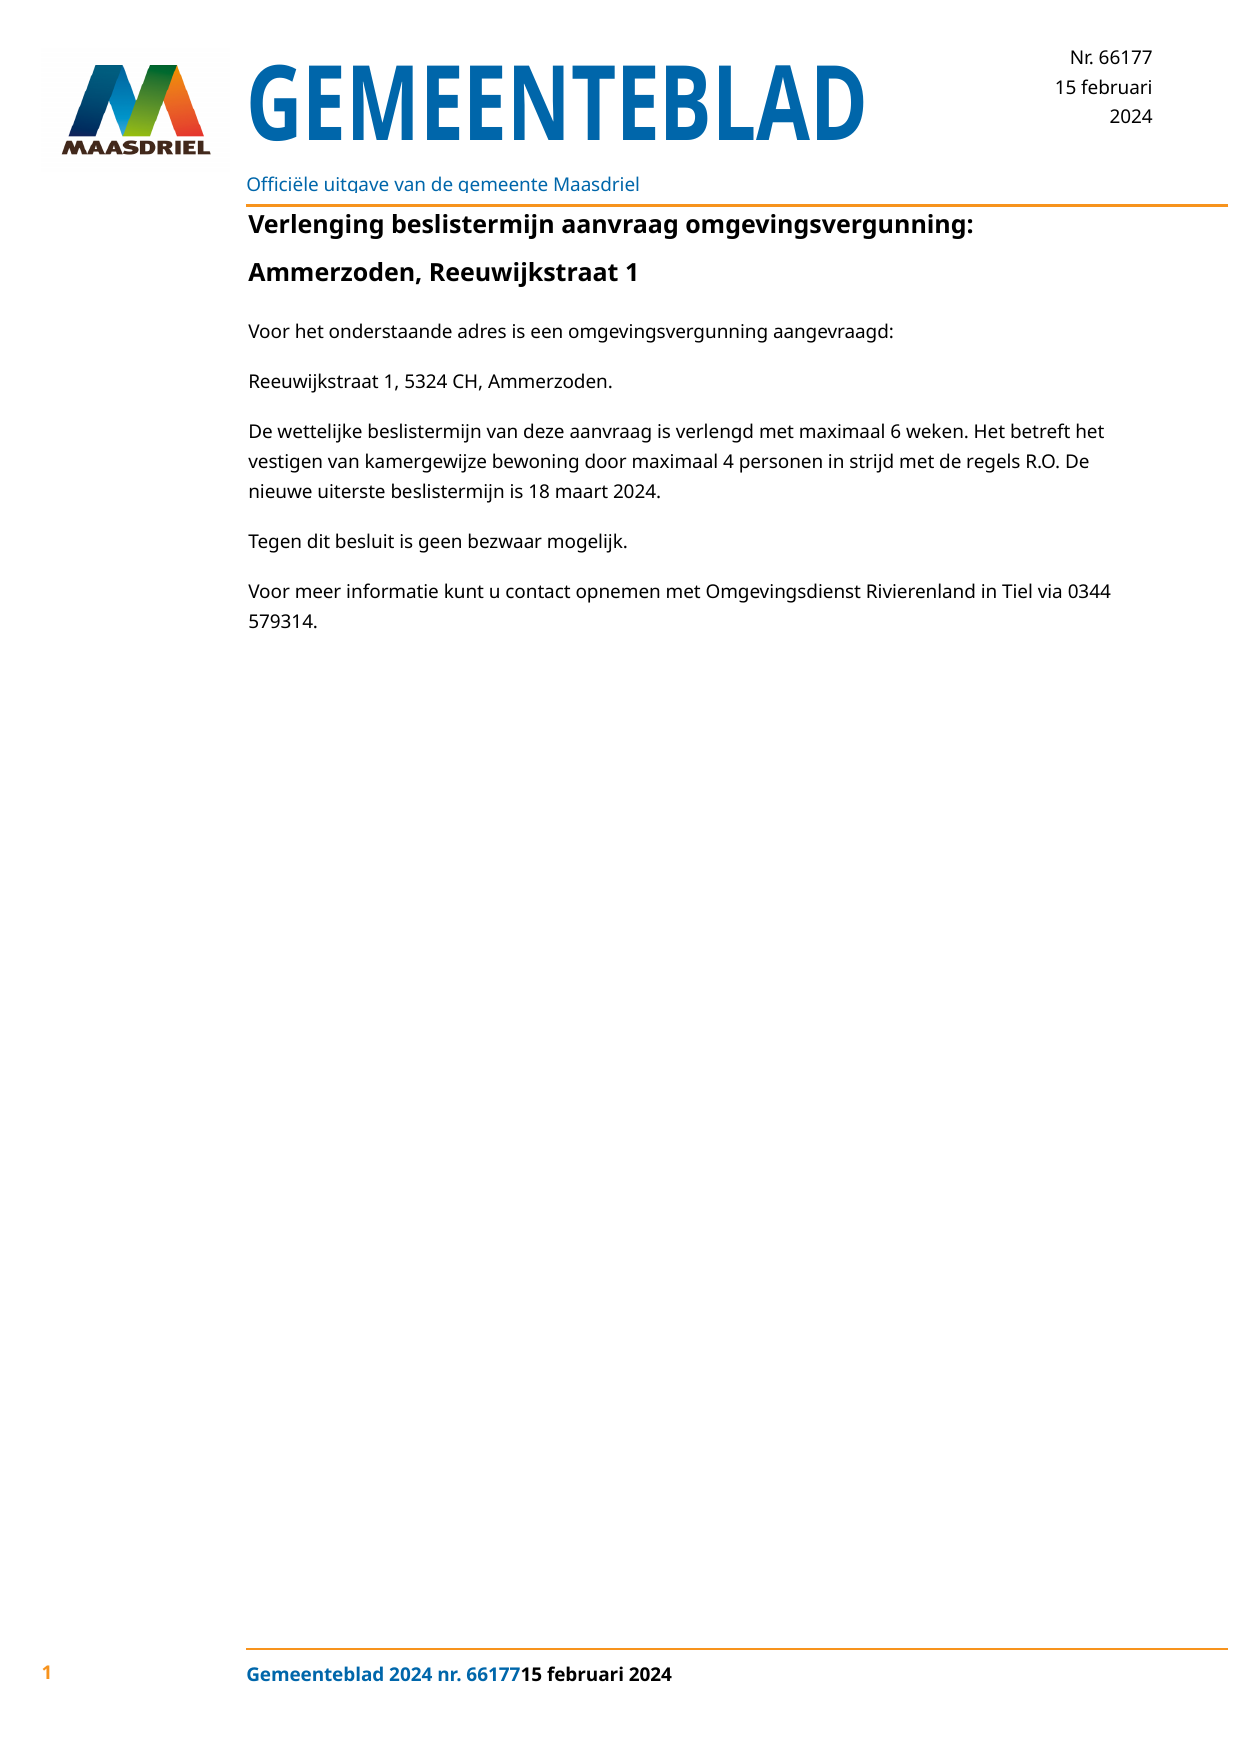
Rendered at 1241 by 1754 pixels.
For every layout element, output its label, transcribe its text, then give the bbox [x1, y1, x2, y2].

text Tegen dit besluit is geen bezwaar mogelijk. [248, 528, 1152, 554]
text Reeuwijkstraat 1, 5324 CH, Ammerzoden. [248, 368, 1152, 394]
text Voor het onderstaande adres is een omgevingsvergunning aangevraagd: [248, 318, 1152, 344]
text Verlenging beslistermijn aanvraag omgevingsvergunning: Ammerzoden, Reeuwijkstraat 1 [248, 207, 1152, 288]
picture [41, 47, 231, 172]
text De wettelijke beslistermijn van deze aanvraag is verlengd met maximaal 6 weken. Het betreft het vestigen van kamergewijze bewoning door maximaal 4 personen in strijd met de regels R.O. De nieuwe uiterste beslistermijn is 18 maart 2024. [248, 419, 1152, 504]
text Voor meer informatie kunt u contact opnemen met Omgevingsdienst Rivierenland in Tiel via 0344 579314. [248, 579, 1152, 634]
